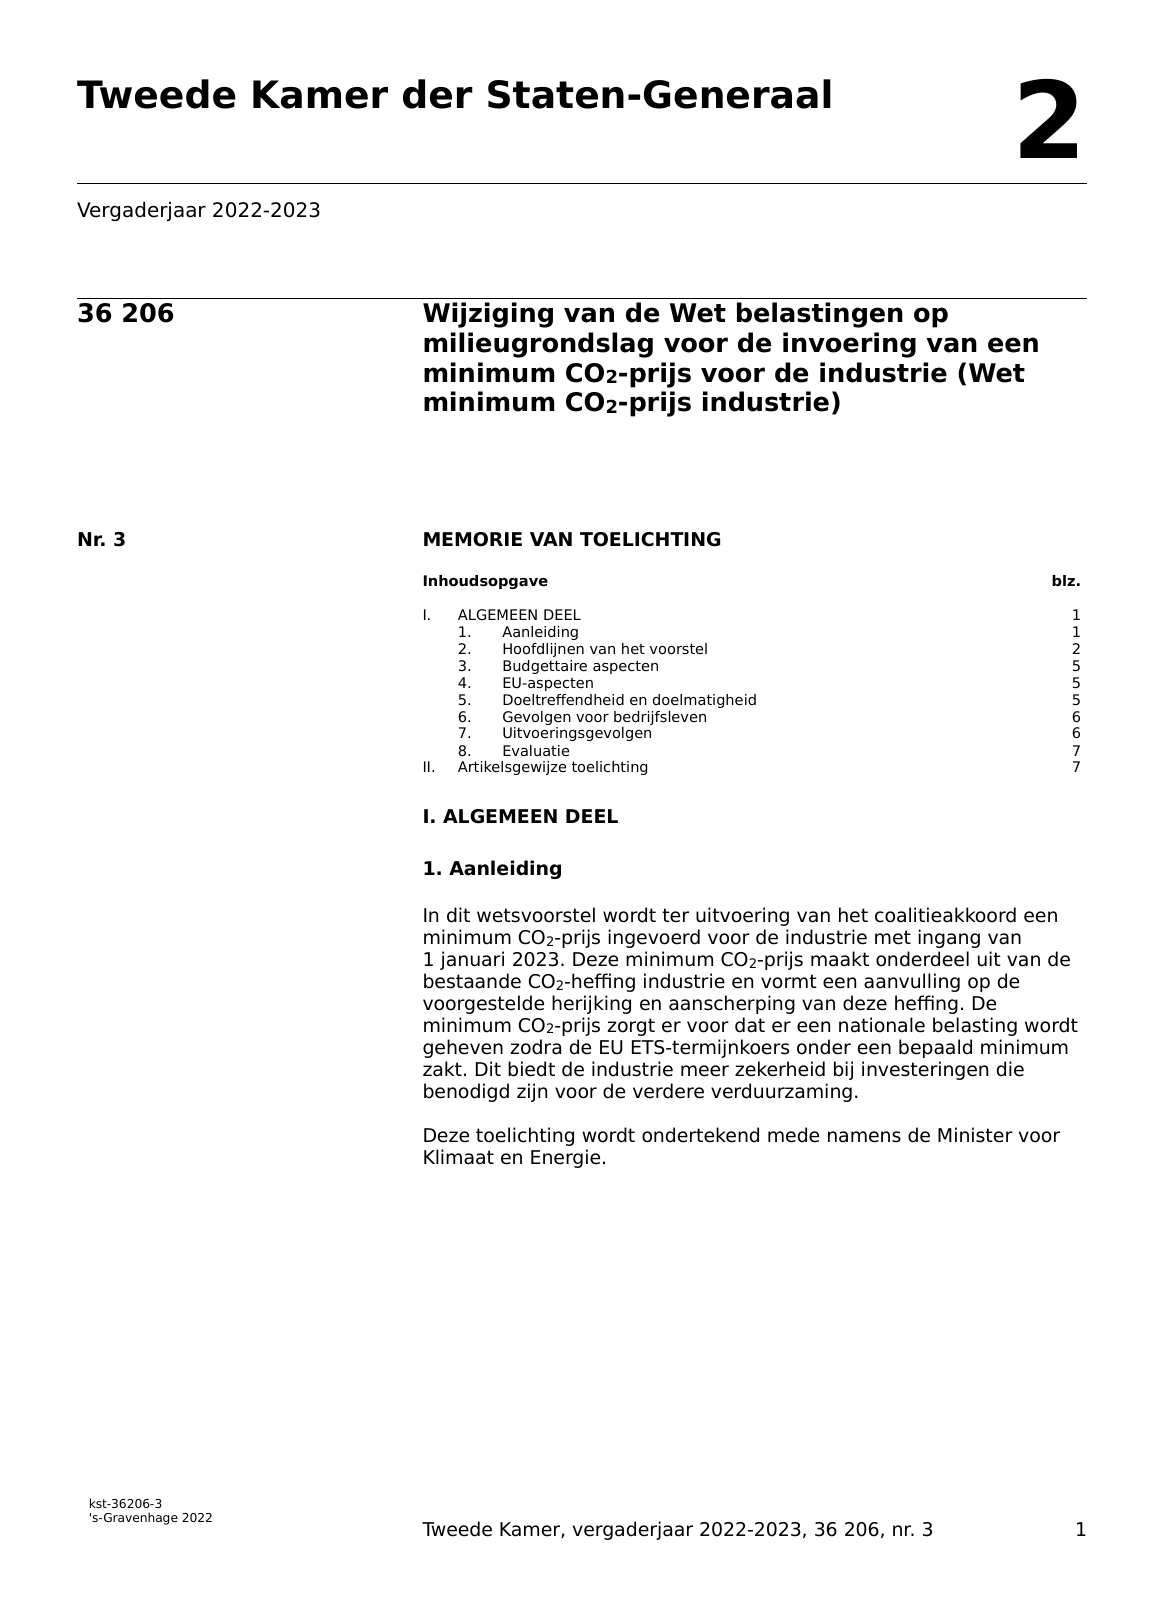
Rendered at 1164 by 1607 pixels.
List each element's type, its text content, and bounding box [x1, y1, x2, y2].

table_cell 6 [1028, 709, 1087, 725]
table_cell 4. [452, 675, 496, 691]
text kst-36206-3 [88, 1497, 323, 1511]
text 's-Gravenhage 2022 [88, 1511, 323, 1525]
table_cell [422, 641, 452, 657]
subtitle Nr. 3 MEMORIE VAN TOELICHTING [77, 529, 1087, 551]
table_cell 7 [1028, 743, 1087, 759]
table_cell [422, 658, 452, 674]
table_cell Uitvoeringsgevolgen [496, 725, 1028, 742]
table_header blz. [1028, 573, 1087, 589]
table_cell Evaluatie [496, 743, 1028, 759]
table_cell [422, 590, 452, 607]
table_cell [422, 709, 452, 725]
table_cell 1 [1028, 624, 1087, 641]
text Deze toelichting wordt ondertekend mede namens de Minister voor Klimaat en Energie. [422, 1125, 1087, 1169]
table_cell EU-aspecten [496, 675, 1028, 691]
table_cell 1. [452, 624, 496, 641]
table_cell Vergaderjaar 2022-2023 [77, 184, 1087, 298]
table_cell 2. [452, 641, 496, 657]
table_header Tweede Kamer der Staten-Generaal [77, 59, 886, 183]
table_cell [422, 691, 452, 708]
table_cell 5 [1028, 658, 1087, 674]
table_header Inhoudsopgave [422, 573, 1028, 589]
table_cell Gevolgen voor bedrijfsleven [496, 709, 1028, 725]
table_cell 5 [1028, 691, 1087, 708]
table_cell [1028, 590, 1087, 607]
table_cell ALGEMEEN DEEL [452, 607, 1028, 623]
table_cell [422, 743, 452, 759]
text In dit wetsvoorstel wordt ter uitvoering van het coalitieakkoord een minimum CO2-prijs ingevoerd voor de industrie met ingang van 1 januari 2023. Deze minimum CO2-prijs maakt onderdeel uit van de bestaande CO2-heffing industrie en vormt een aanvulling op de voorgestelde herijking en aanscherping van deze heffing. De minimum CO2-prijs zorgt er voor dat er een nationale belasting wordt geheven zodra de EU ETS-termijnkoers onder een bepaald minimum zakt. Dit biedt de industrie meer zekerheid bij investeringen die benodigd zijn voor de verdere verduurzaming. [422, 905, 1087, 1103]
subtitle I. ALGEMEEN DEEL [422, 806, 1087, 828]
table_cell [422, 624, 452, 641]
table_cell 5 [1028, 675, 1087, 691]
table_cell 7 [1028, 759, 1087, 776]
table_cell [496, 590, 1028, 607]
subtitle 36 206 Wijziging van de Wet belastingen op milieugrondslag voor de invoering van een minimum CO2-prijs voor de industrie (Wet minimum CO2-prijs industrie) [77, 299, 1087, 418]
table_cell Budgettaire aspecten [496, 658, 1028, 674]
table_cell 5. [452, 691, 496, 708]
table_cell 3. [452, 658, 496, 674]
table_cell 8. [452, 743, 496, 759]
table_cell II. [422, 759, 452, 776]
table_cell 6. [452, 709, 496, 725]
table_cell Aanleiding [496, 624, 1028, 641]
table_cell [422, 725, 452, 742]
table_cell Doeltreffendheid en doelmatigheid [496, 691, 1028, 708]
table_cell Artikelsgewijze toelichting [452, 759, 1028, 776]
table_cell Hoofdlijnen van het voorstel [496, 641, 1028, 657]
table_cell [422, 675, 452, 691]
table_header 2 [886, 59, 1087, 183]
table_cell 1 [1028, 607, 1087, 623]
table_cell 6 [1028, 725, 1087, 742]
table_cell I. [422, 607, 452, 623]
table_cell 7. [452, 725, 496, 742]
subtitle 1. Aanleiding [422, 858, 1087, 880]
table_cell 2 [1028, 641, 1087, 657]
table_cell [452, 590, 496, 607]
